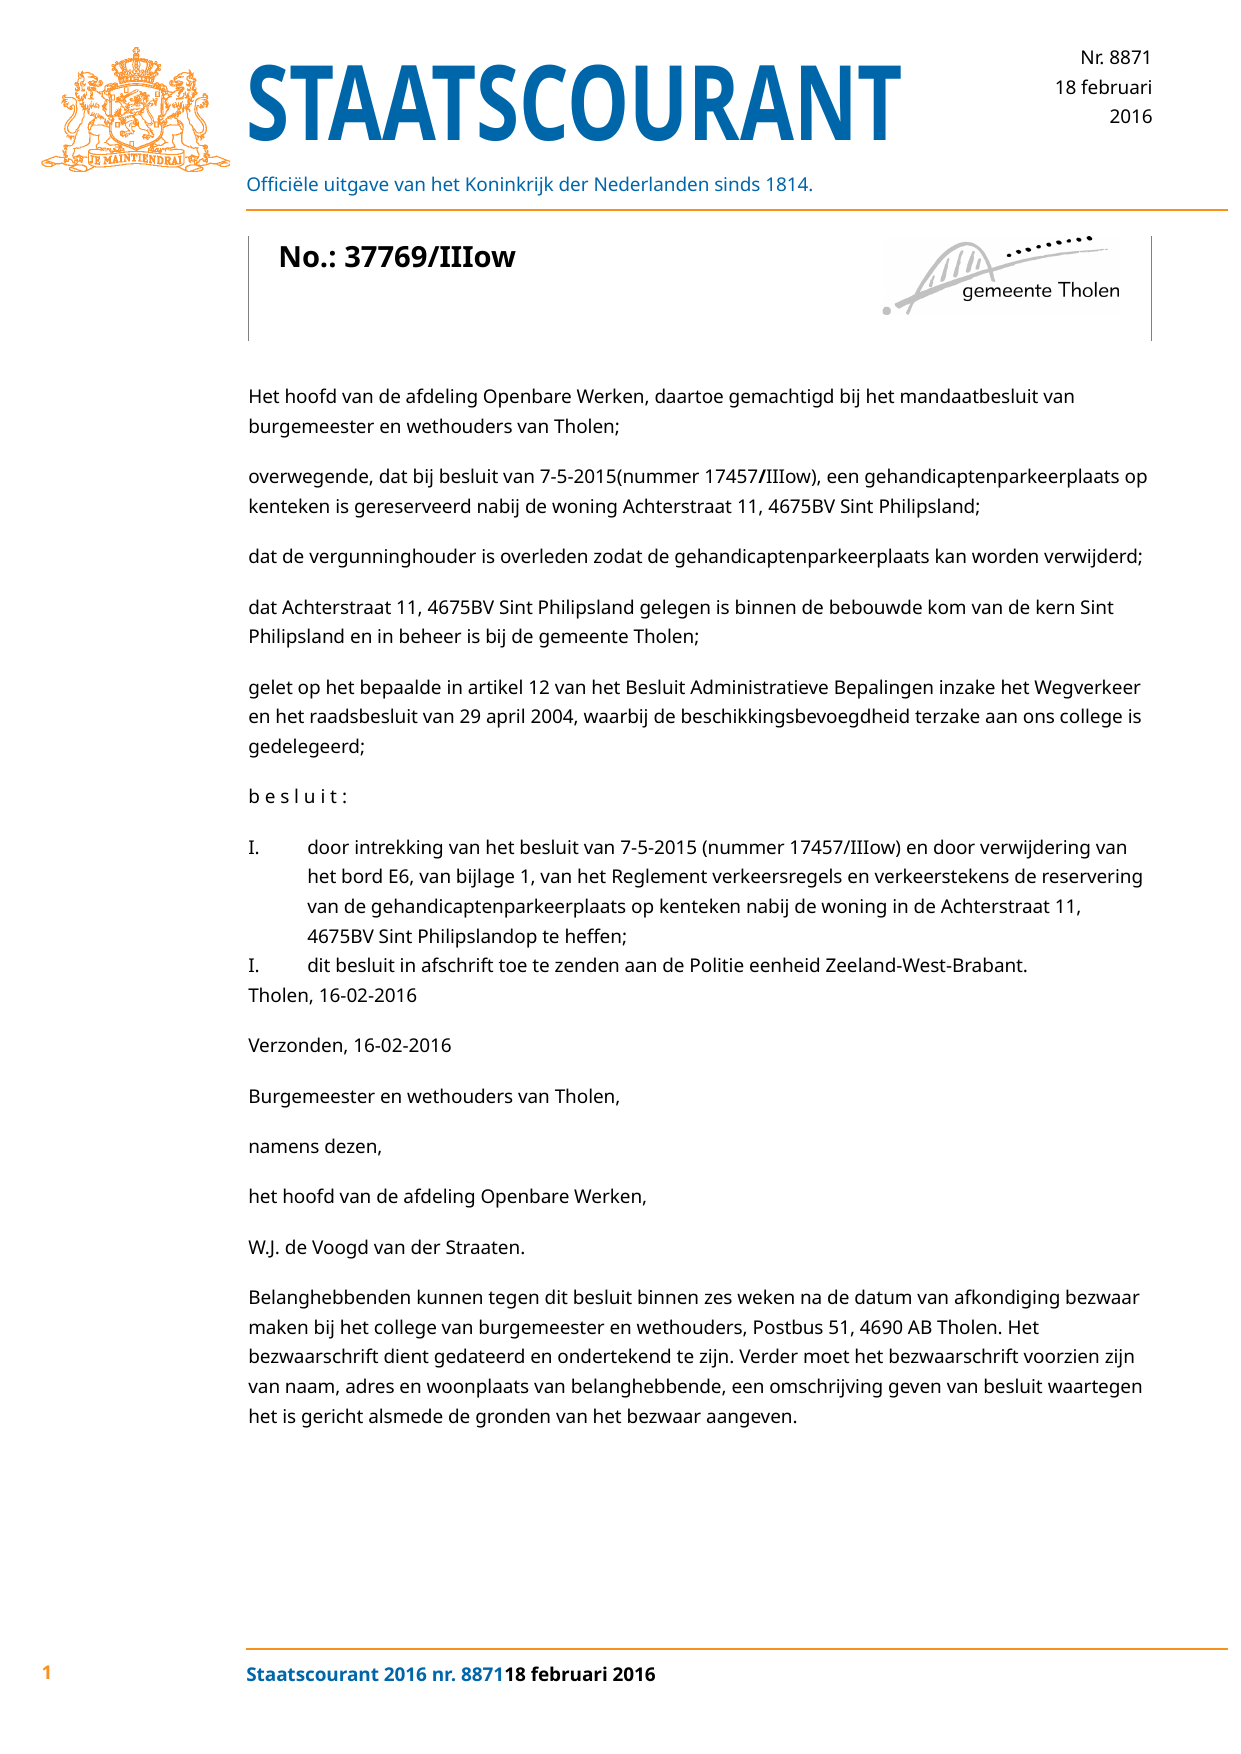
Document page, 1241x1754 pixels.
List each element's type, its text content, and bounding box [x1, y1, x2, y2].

text Het hoofd van de afdeling Openbare Werken, daartoe gemachtigd bij het mandaatbesluit van burgemeester en wethouders van Tholen; [248, 384, 1152, 439]
text Belanghebbenden kunnen tegen dit besluit binnen zes weken na de datum van afkondiging bezwaar maken bij het college van burgemeester en wethouders, Postbus 51, 4690 AB Tholen. Het bezwaarschrift dient gedateerd en ondertekend te zijn. Verder moet het bezwaarschrift voorzien zijn van naam, adres en woonplaats van belanghebbende, een omschrijving geven van besluit waartegen het is gericht alsmede de gronden van het bezwaar aangeven. [248, 1284, 1152, 1428]
table_header No.: 37769/IIIow [249, 236, 850, 341]
text Verzonden, 16-02-2016 [248, 1032, 1152, 1058]
text gelet op het bepaalde in artikel 12 van het Besluit Administratieve Bepalingen inzake het Wegverkeer en het raadsbesluit van 29 april 2004, waarbij de beschikkingsbevoegdheid terzake aan ons college is gedelegeerd; [248, 674, 1152, 759]
picture [41, 47, 231, 172]
picture [882, 236, 1119, 315]
text overwegende, dat bij besluit van 7-5-2015(nummer 17457/IIIow), een gehandicaptenparkeerplaats op kenteken is gereserveerd nabij de woning Achterstraat 11, 4675BV Sint Philipsland; [248, 464, 1152, 519]
text b e s l u i t : [248, 784, 1152, 809]
text namens dezen, [248, 1133, 1152, 1159]
list dit besluit in afschrift toe te zenden aan de Politie eenheid Zeeland-West-Brabant. [248, 952, 1152, 978]
text Tholen, 16-02-2016 [248, 982, 1152, 1008]
text dat Achterstraat 11, 4675BV Sint Philipsland gelegen is binnen de bebouwde kom van de kern Sint Philipsland en in beheer is bij de gemeente Tholen; [248, 594, 1152, 649]
text het hoofd van de afdeling Openbare Werken, [248, 1184, 1152, 1209]
text dat de vergunninghouder is overleden zodat de gehandicaptenparkeerplaats kan worden verwijderd; [248, 544, 1152, 569]
table_header [850, 236, 1151, 341]
list door intrekking van het besluit van 7-5-2015 (nummer 17457/IIIow) en door verwijdering van het bord E6, van bijlage 1, van het Reglement verkeersregels en verkeerstekens de reservering van de gehandicaptenparkeerplaats op kenteken nabij de woning in de Achterstraat 11, 4675BV Sint Philipslandop te heffen; [248, 834, 1152, 948]
text W.J. de Voogd van der Straaten. [248, 1234, 1152, 1260]
text Burgemeester en wethouders van Tholen, [248, 1083, 1152, 1108]
